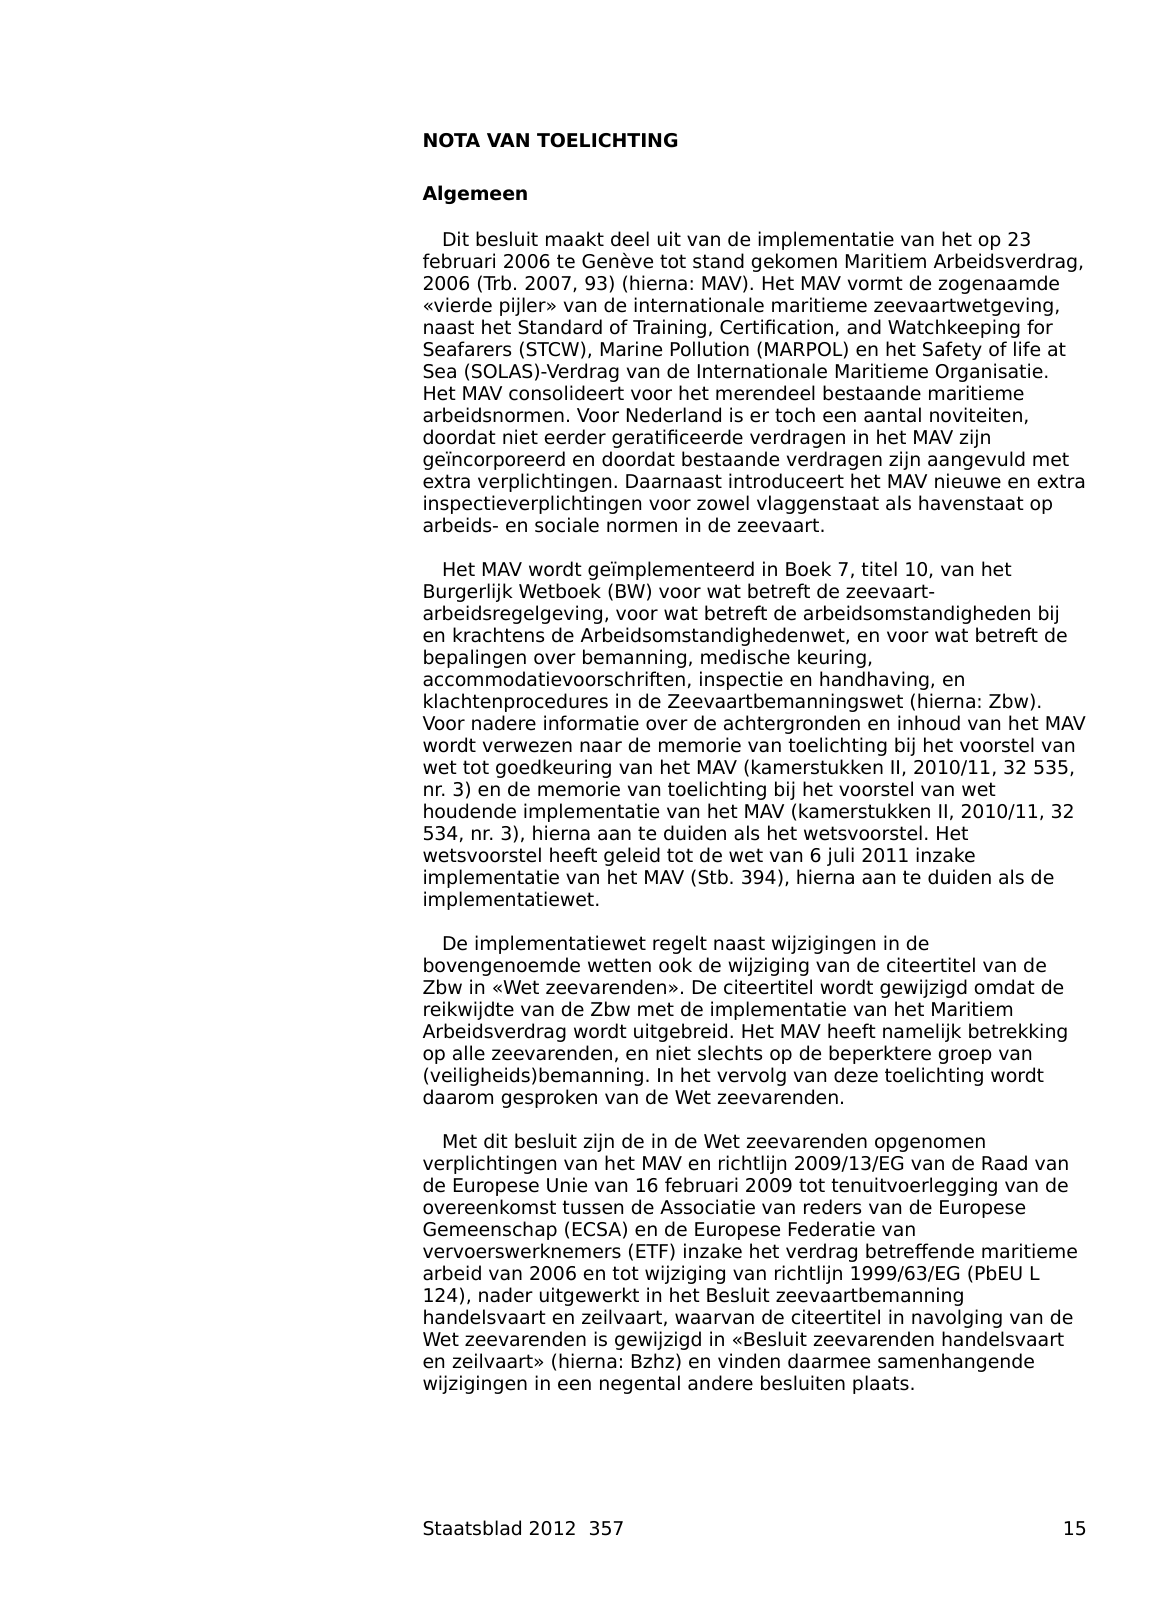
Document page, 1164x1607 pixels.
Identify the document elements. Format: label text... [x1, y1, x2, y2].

subtitle Algemeen [422, 182, 1087, 204]
subtitle NOTA VAN TOELICHTING [422, 130, 1087, 152]
text Het MAV wordt geïmplementeerd in Boek 7, titel 10, van het Burgerlijk Wetboek (BW) voor wat betreft de zeevaart-arbeidsregelgeving, voor wat betreft de arbeidsomstandigheden bij en krachtens de Arbeidsomstandighedenwet, en voor wat betreft de bepalingen over bemanning, medische keuring, accommodatievoorschriften, inspectie en handhaving, en klachtenprocedures in de Zeevaartbemanningswet (hierna: Zbw). Voor nadere informatie over de achtergronden en inhoud van het MAV wordt verwezen naar de memorie van toelichting bij het voorstel van wet tot goedkeuring van het MAV (kamerstukken II, 2010/11, 32 535, nr. 3) en de memorie van toelichting bij het voorstel van wet houdende implementatie van het MAV (kamerstukken II, 2010/11, 32 534, nr. 3), hierna aan te duiden als het wetsvoorstel. Het wetsvoorstel heeft geleid tot de wet van 6 juli 2011 inzake implementatie van het MAV (Stb. 394), hierna aan te duiden als de implementatiewet. [422, 559, 1087, 911]
text Dit besluit maakt deel uit van de implementatie van het op 23 februari 2006 te Genève tot stand gekomen Maritiem Arbeidsverdrag, 2006 (Trb. 2007, 93) (hierna: MAV). Het MAV vormt de zogenaamde «vierde pijler» van de internationale maritieme zeevaartwetgeving, naast het Standard of Training, Certification, and Watchkeeping for Seafarers (STCW), Marine Pollution (MARPOL) en het Safety of life at Sea (SOLAS)-Verdrag van de Internationale Maritieme Organisatie. Het MAV consolideert voor het merendeel bestaande maritieme arbeidsnormen. Voor Nederland is er toch een aantal noviteiten, doordat niet eerder geratificeerde verdragen in het MAV zijn geïncorporeerd en doordat bestaande verdragen zijn aangevuld met extra verplichtingen. Daarnaast introduceert het MAV nieuwe en extra inspectieverplichtingen voor zowel vlaggenstaat als havenstaat op arbeids- en sociale normen in de zeevaart. [422, 229, 1087, 537]
text Met dit besluit zijn de in de Wet zeevarenden opgenomen verplichtingen van het MAV en richtlijn 2009/13/EG van de Raad van de Europese Unie van 16 februari 2009 tot tenuitvoerlegging van de overeenkomst tussen de Associatie van reders van de Europese Gemeenschap (ECSA) en de Europese Federatie van vervoerswerknemers (ETF) inzake het verdrag betreffende maritieme arbeid van 2006 en tot wijziging van richtlijn 1999/63/EG (PbEU L 124), nader uitgewerkt in het Besluit zeevaartbemanning handelsvaart en zeilvaart, waarvan de citeertitel in navolging van de Wet zeevarenden is gewijzigd in «Besluit zeevarenden handelsvaart en zeilvaart» (hierna: Bzhz) en vinden daarmee samenhangende wijzigingen in een negental andere besluiten plaats. [422, 1131, 1087, 1395]
text De implementatiewet regelt naast wijzigingen in de bovengenoemde wetten ook de wijziging van de citeertitel van de Zbw in «Wet zeevarenden». De citeertitel wordt gewijzigd omdat de reikwijdte van de Zbw met de implementatie van het Maritiem Arbeidsverdrag wordt uitgebreid. Het MAV heeft namelijk betrekking op alle zeevarenden, en niet slechts op de beperktere groep van (veiligheids)bemanning. In het vervolg van deze toelichting wordt daarom gesproken van de Wet zeevarenden. [422, 933, 1087, 1109]
